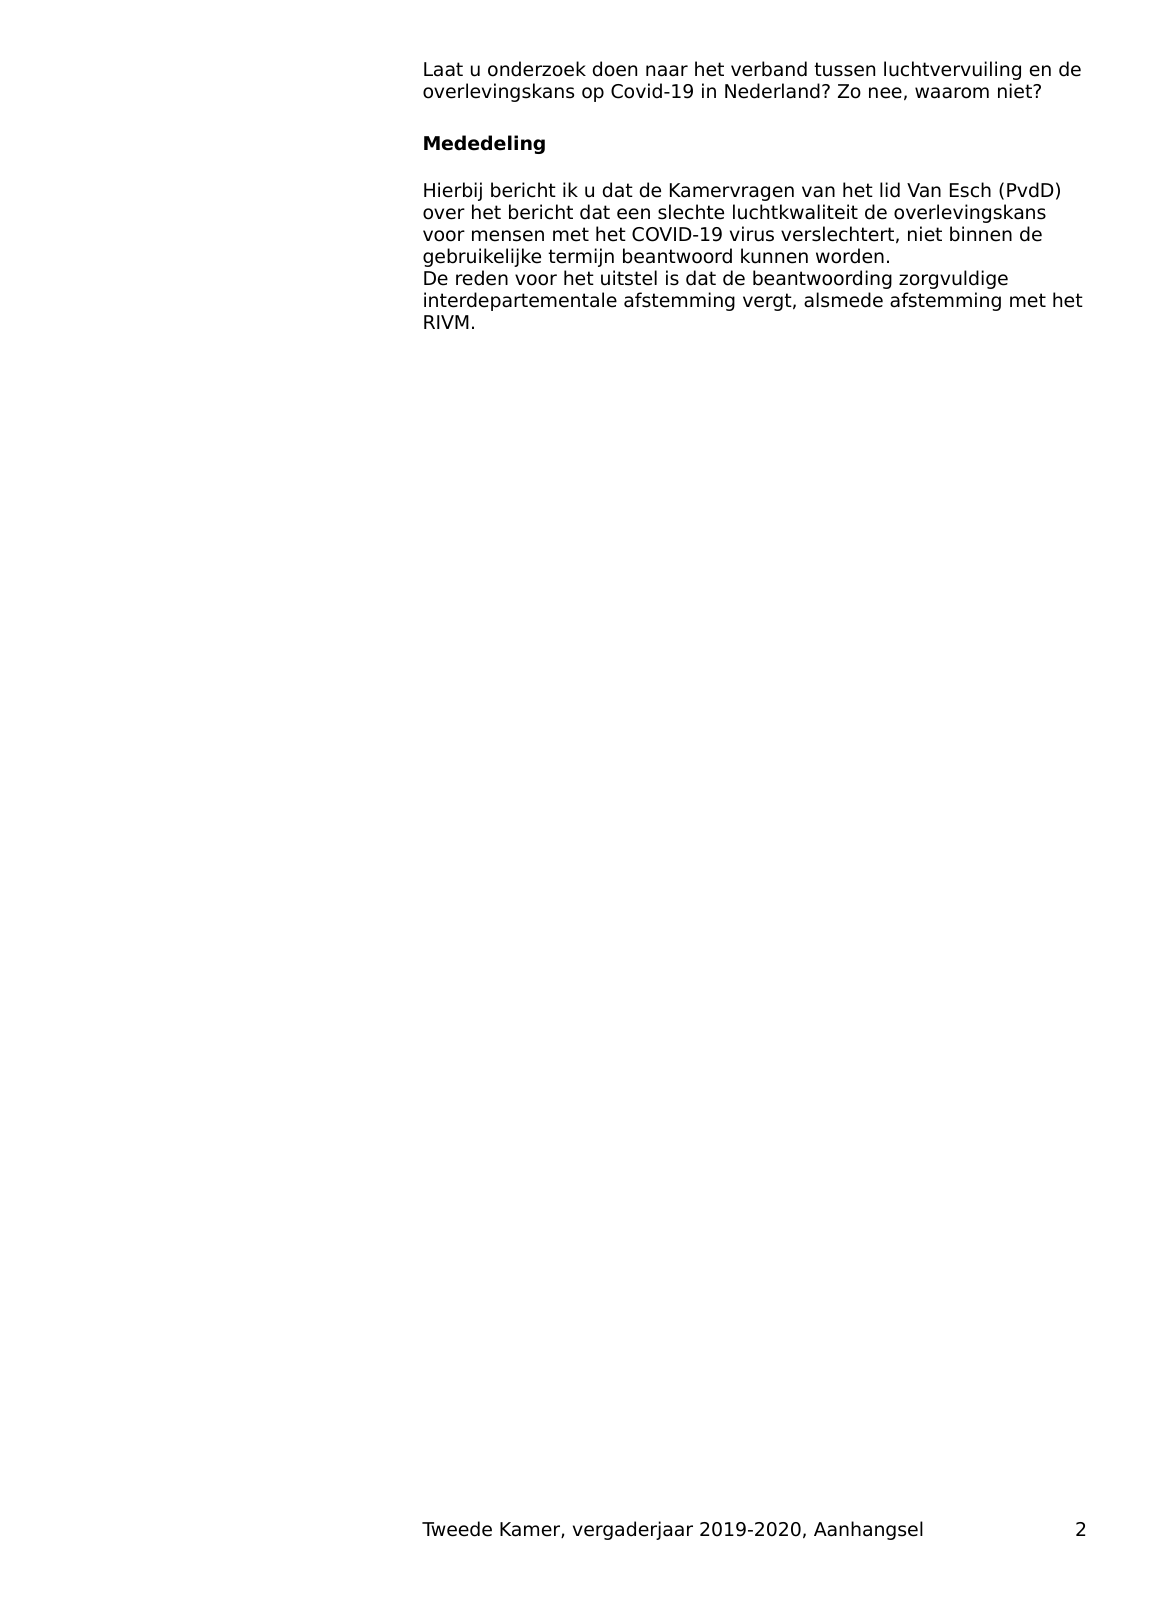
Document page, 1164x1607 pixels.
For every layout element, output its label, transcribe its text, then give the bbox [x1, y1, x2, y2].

text Hierbij bericht ik u dat de Kamervragen van het lid Van Esch (PvdD) over het bericht dat een slechte luchtkwaliteit de overlevingskans voor mensen met het COVID-19 virus verslechtert, niet binnen de gebruikelijke termijn beantwoord kunnen worden. [422, 180, 1087, 268]
subtitle Mededeling [422, 133, 1087, 155]
text Laat u onderzoek doen naar het verband tussen luchtvervuiling en de overlevingskans op Covid-19 in Nederland? Zo nee, waarom niet? [422, 59, 1087, 103]
text De reden voor het uitstel is dat de beantwoording zorgvuldige interdepartementale afstemming vergt, alsmede afstemming met het RIVM. [422, 268, 1087, 334]
